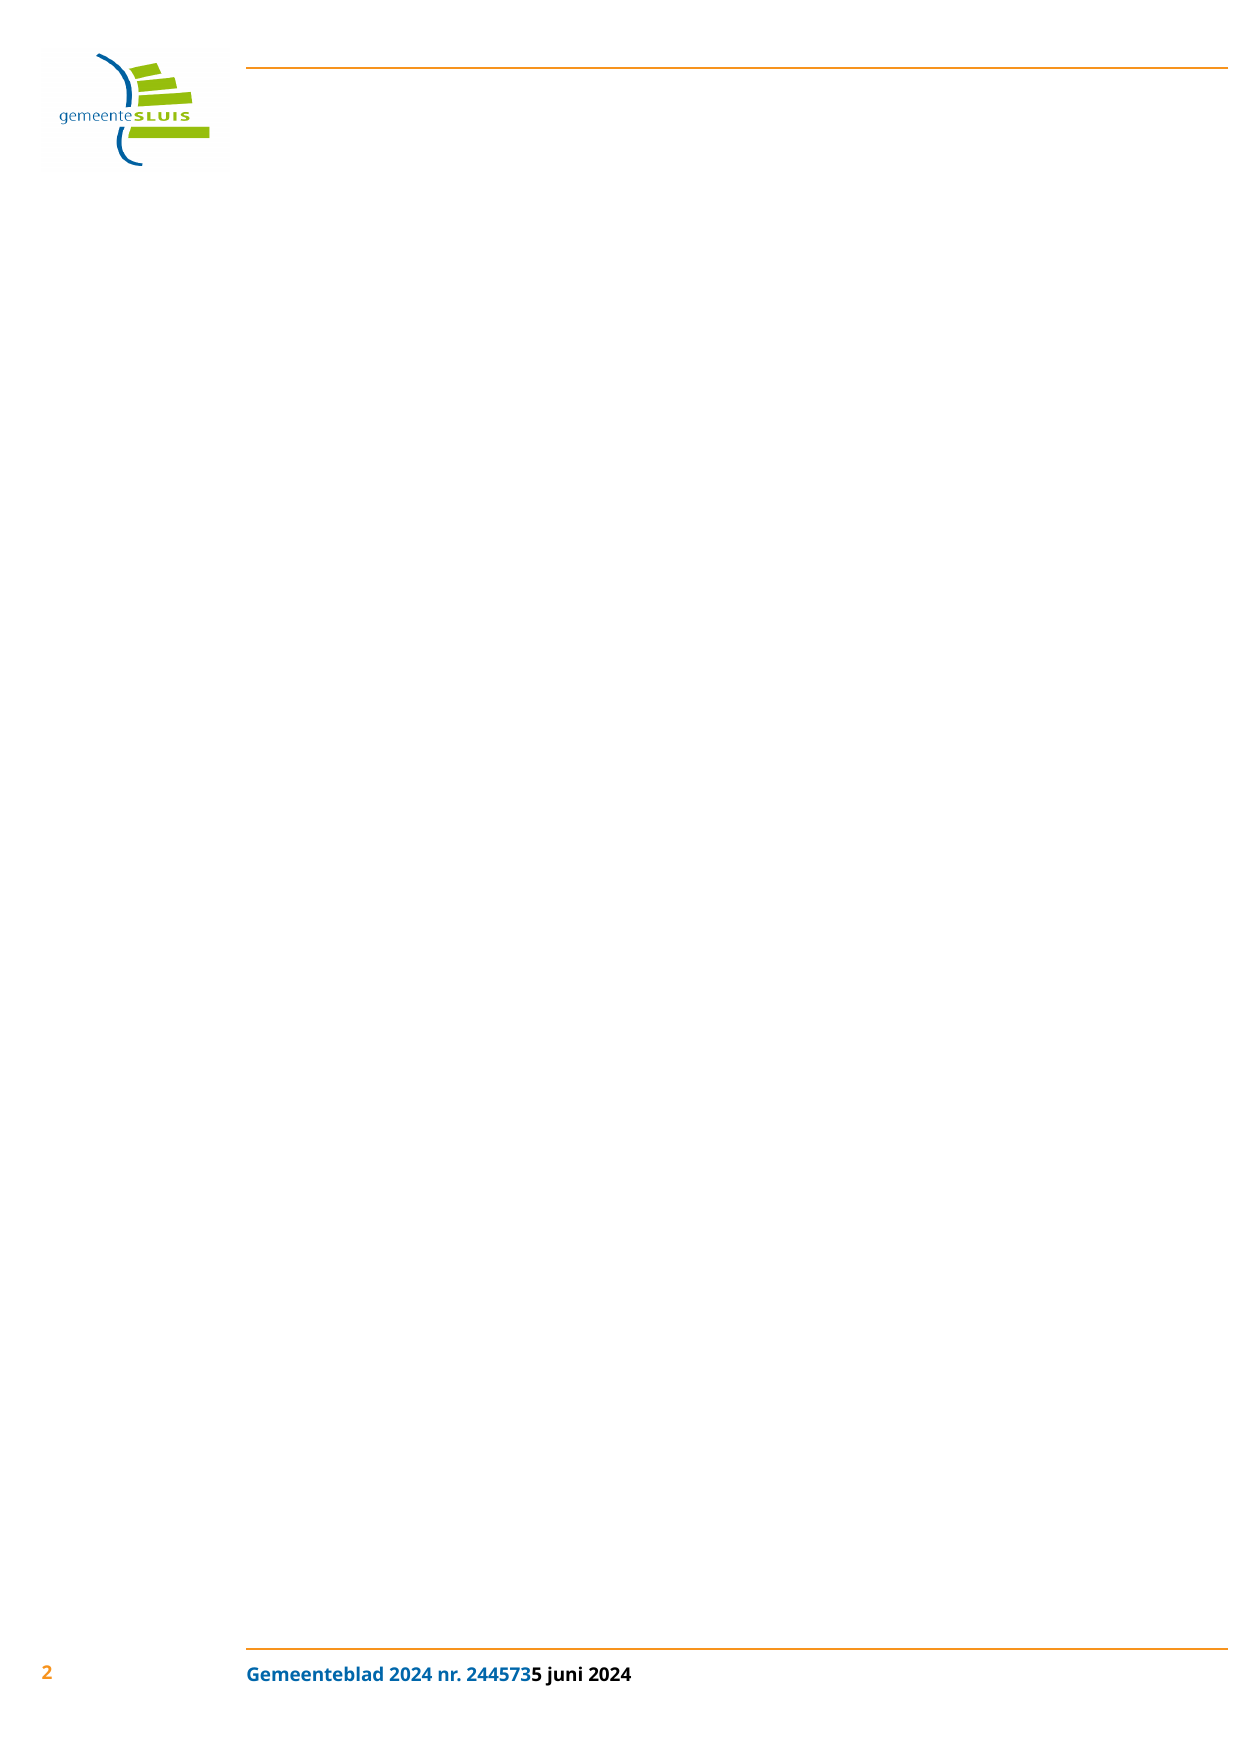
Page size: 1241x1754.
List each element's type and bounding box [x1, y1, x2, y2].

picture [41, 47, 231, 172]
